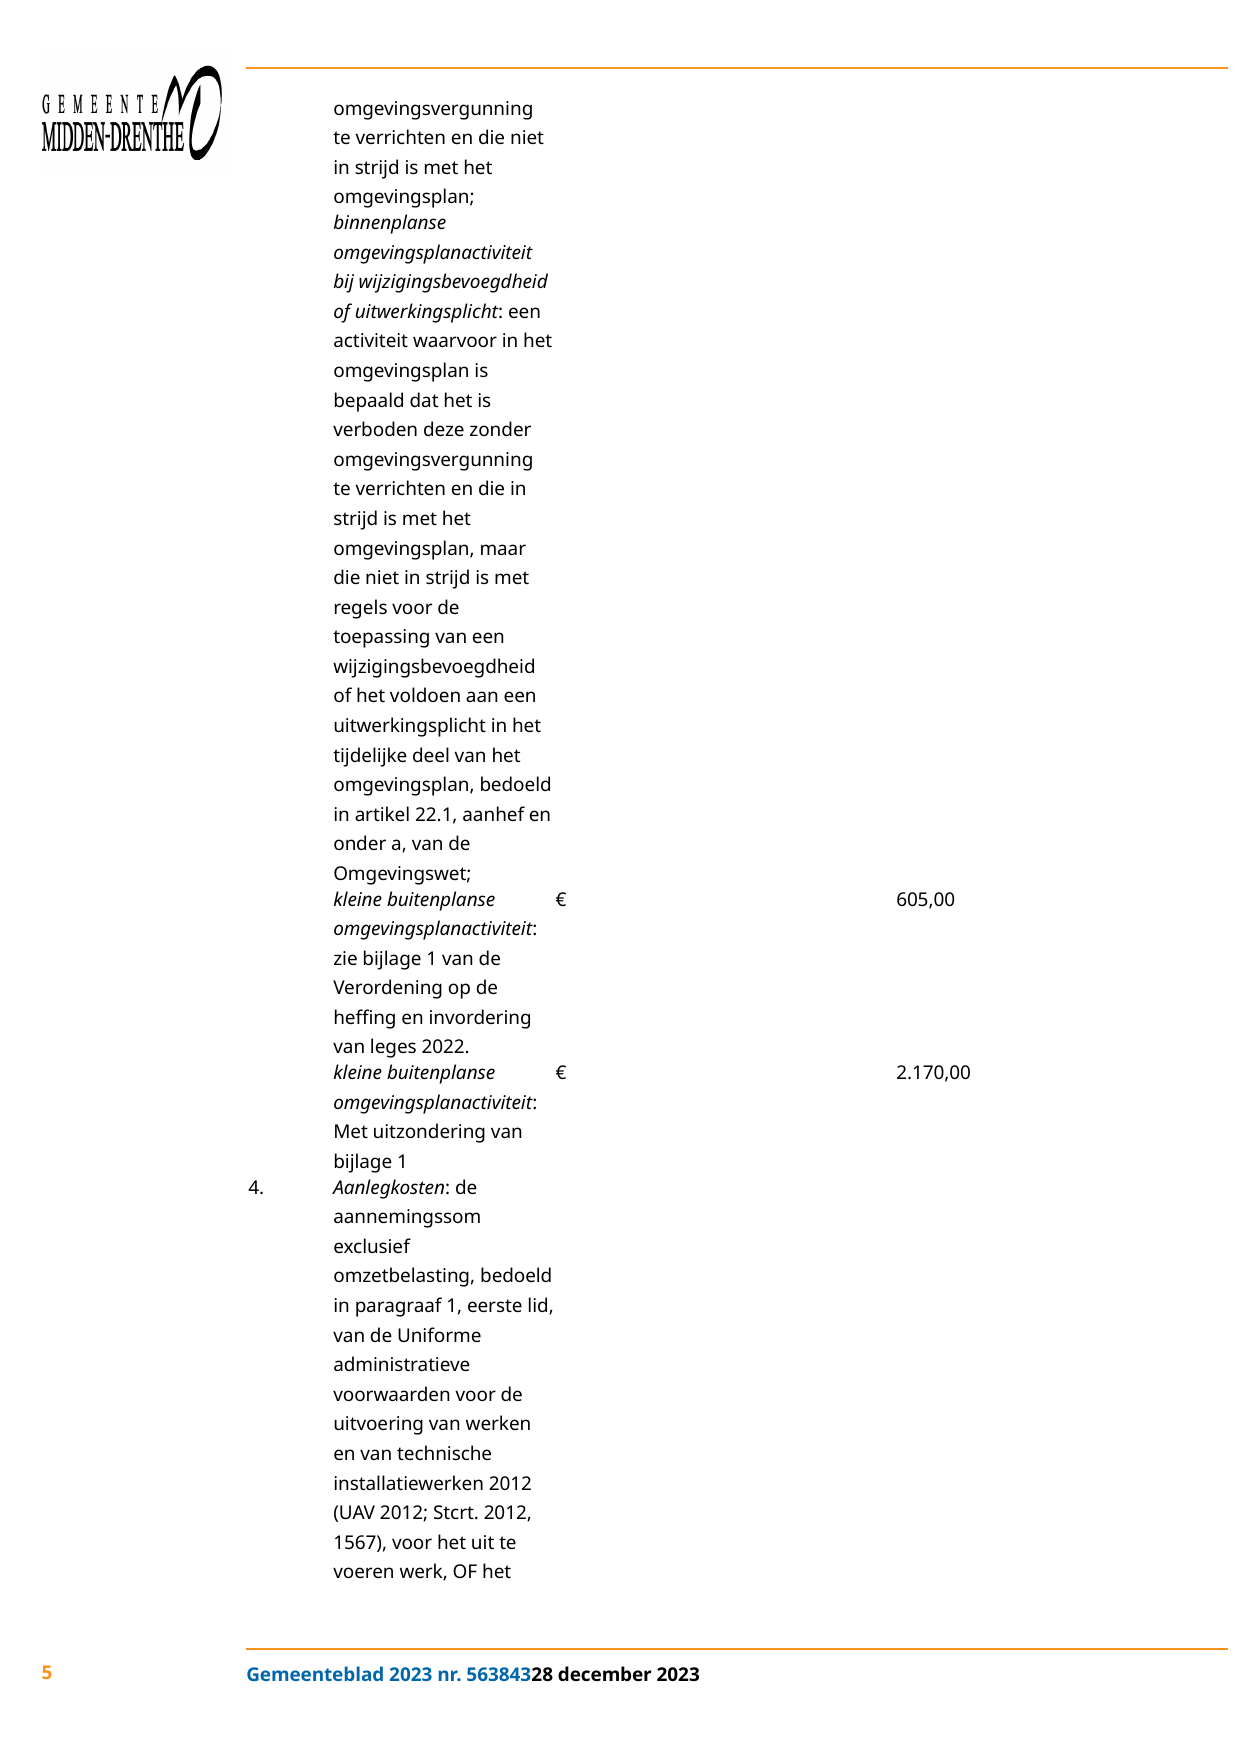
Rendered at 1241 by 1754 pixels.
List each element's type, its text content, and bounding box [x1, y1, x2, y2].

table_cell [248, 95, 333, 209]
table_cell 2.170,00 [896, 1060, 1152, 1174]
table_cell 4. [248, 1174, 333, 1584]
table_cell binnenplanse omgevingsplanactiviteit bij wijzigingsbevoegdheid of uitwerkingsplicht: een activiteit waarvoor in het omgevingsplan is bepaald dat het is verboden deze zonder omgevingsvergunning te verrichten en die in strijd is met het omgevingsplan, maar die niet in strijd is met regels voor de toepassing van een wijzigingsbevoegdheid of het voldoen aan een uitwerkingsplicht in het tijdelijke deel van het omgevingsplan, bedoeld in artikel 22.1, aanhef en onder a, van de Omgevingswet; [333, 209, 555, 886]
table_cell [248, 209, 333, 886]
table_cell kleine buitenplanse omgevingsplanactiviteit: zie bijlage 1 van de Verordening op de heffing en invordering van leges 2022. [333, 886, 555, 1059]
table_cell [248, 886, 333, 1059]
table_cell [896, 209, 1152, 886]
table_cell [555, 95, 896, 209]
table_cell kleine buitenplanse omgevingsplanactiviteit: Met uitzondering van bijlage 1 [333, 1060, 555, 1174]
picture [41, 47, 231, 172]
table_cell Aanlegkosten: de aannemingssom exclusief omzetbelasting, bedoeld in paragraaf 1, eerste lid, van de Uniforme administratieve voorwaarden voor de uitvoering van werken en van technische installatiewerken 2012 (UAV 2012; Stcrt. 2012, 1567), voor het uit te voeren werk, OF het [333, 1174, 555, 1584]
table_cell [248, 1060, 333, 1174]
table_cell [555, 1174, 896, 1584]
table_cell [896, 95, 1152, 209]
table_cell [555, 209, 896, 886]
table_cell € [555, 886, 896, 1059]
table_cell 605,00 [896, 886, 1152, 1059]
table_cell omgevingsvergunning te verrichten en die niet in strijd is met het omgevingsplan; [333, 95, 555, 209]
table_cell [896, 1174, 1152, 1584]
table_cell € [555, 1060, 896, 1174]
